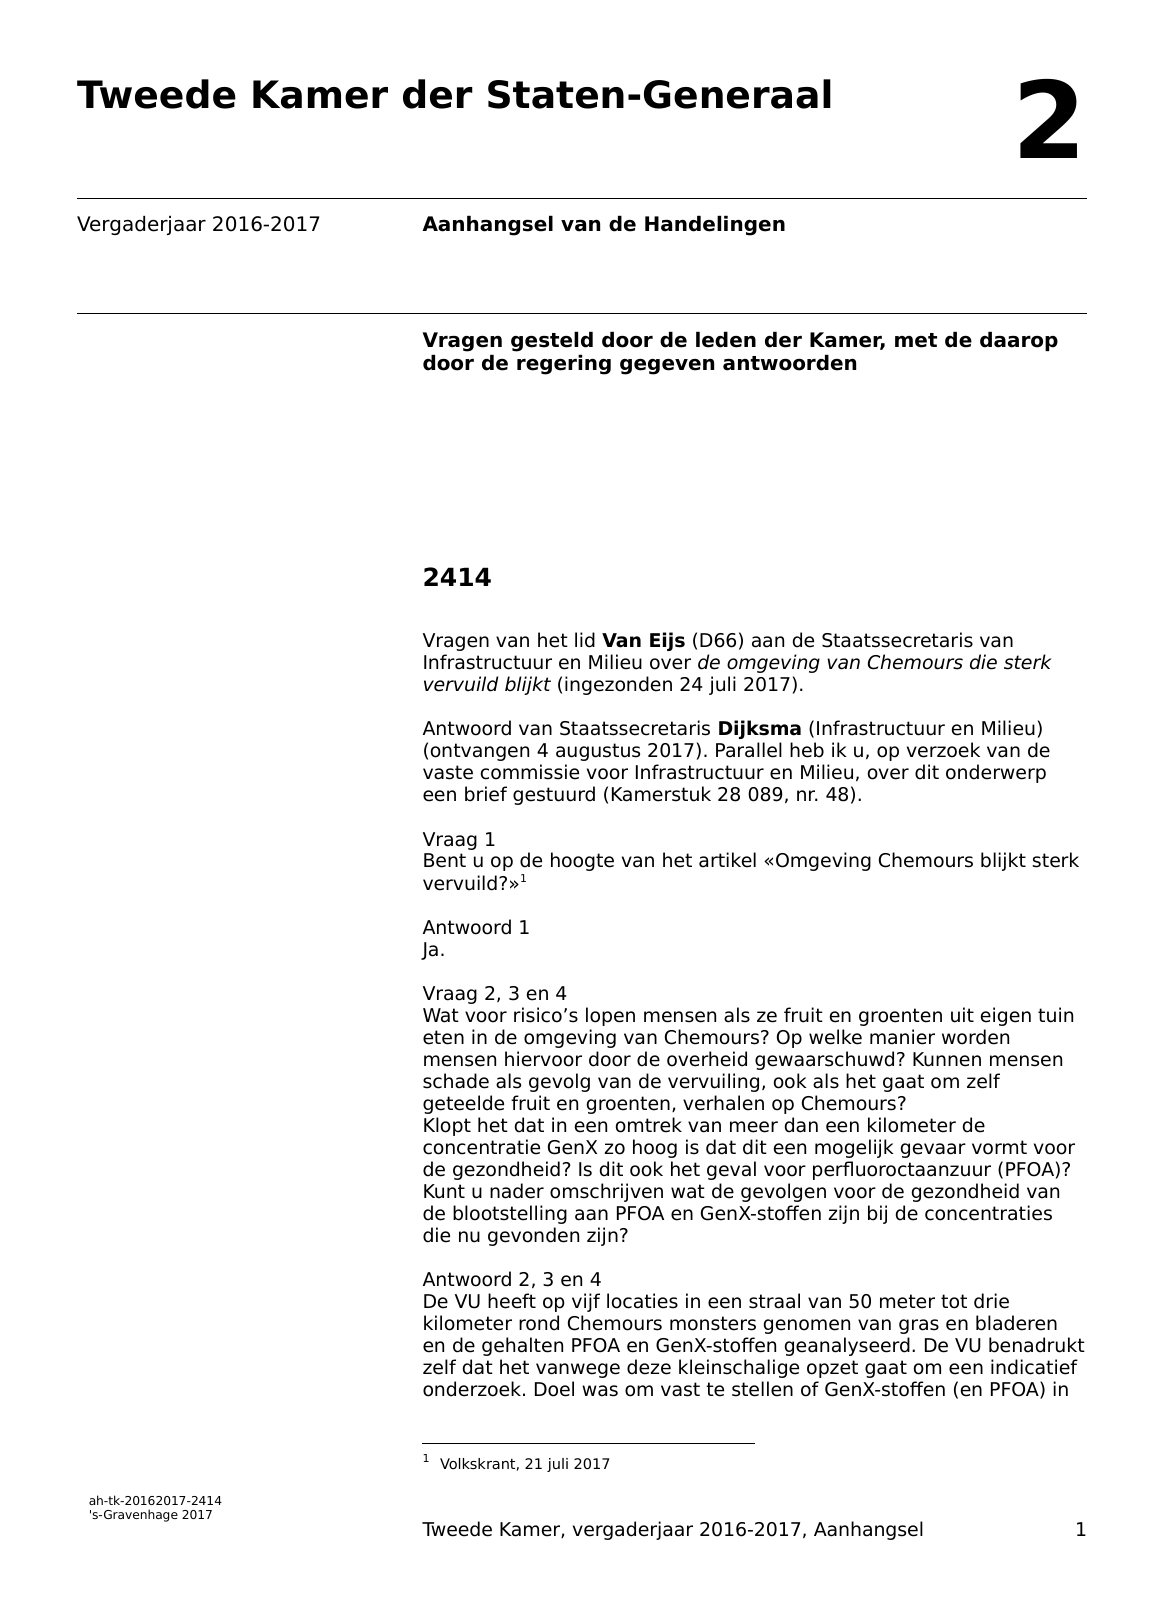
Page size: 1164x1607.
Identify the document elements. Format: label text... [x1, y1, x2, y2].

text ah-tk-20162017-2414 [88, 1494, 323, 1508]
text Vraag 1 [422, 828, 1087, 850]
table_cell Vragen gesteld door de leden der Kamer, met de daarop door de regering gegeven antwoorden [422, 314, 1087, 375]
text Volkskrant, 21 juli 2017 [422, 1452, 1087, 1474]
text Bent u op de hoogte van het artikel «Omgeving Chemours blijkt sterk vervuild?» [422, 850, 1087, 894]
text 2414 [422, 563, 1087, 592]
table_cell [77, 314, 422, 375]
table_header Tweede Kamer der Staten-Generaal [77, 59, 886, 198]
text Wat voor risico’s lopen mensen als ze fruit en groenten uit eigen tuin eten in de omgeving van Chemours? Op welke manier worden mensen hiervoor door de overheid gewaarschuwd? Kunnen mensen schade als gevolg van de vervuiling, ook als het gaat om zelf geteelde fruit en groenten, verhalen op Chemours? [422, 1005, 1087, 1114]
table_cell Aanhangsel van de Handelingen [422, 199, 1087, 313]
text Ja. [422, 938, 1087, 961]
text Vraag 2, 3 en 4 [422, 983, 1087, 1005]
table_cell Vergaderjaar 2016-2017 [77, 199, 422, 313]
text Antwoord 2, 3 en 4 [422, 1269, 1087, 1291]
text Antwoord 1 [422, 917, 1087, 938]
text Antwoord van Staatssecretaris Dijksma (Infrastructuur en Milieu) (ontvangen 4 augustus 2017). Parallel heb ik u, op verzoek van de vaste commissie voor Infrastructuur en Milieu, over dit onderwerp een brief gestuurd (Kamerstuk 28 089, nr. 48). [422, 718, 1087, 806]
text Vragen van het lid Van Eijs (D66) aan de Staatssecretaris van Infrastructuur en Milieu over de omgeving van Chemours die sterk vervuild blijkt (ingezonden 24 juli 2017). [422, 630, 1087, 696]
table_header 2 [886, 59, 1087, 198]
text Kunt u nader omschrijven wat de gevolgen voor de gezondheid van de blootstelling aan PFOA en GenX-stoffen zijn bij de concentraties die nu gevonden zijn? [422, 1181, 1087, 1246]
text Klopt het dat in een omtrek van meer dan een kilometer de concentratie GenX zo hoog is dat dit een mogelijk gevaar vormt voor de gezondheid? Is dit ook het geval voor perfluoroctaanzuur (PFOA)? [422, 1114, 1087, 1181]
text 's-Gravenhage 2017 [88, 1508, 323, 1522]
text De VU heeft op vijf locaties in een straal van 50 meter tot drie kilometer rond Chemours monsters genomen van gras en bladeren en de gehalten PFOA en GenX-stoffen geanalyseerd. De VU benadrukt zelf dat het vanwege deze kleinschalige opzet gaat om een indicatief onderzoek. Doel was om vast te stellen of GenX-stoffen (en PFOA) in [422, 1291, 1087, 1401]
